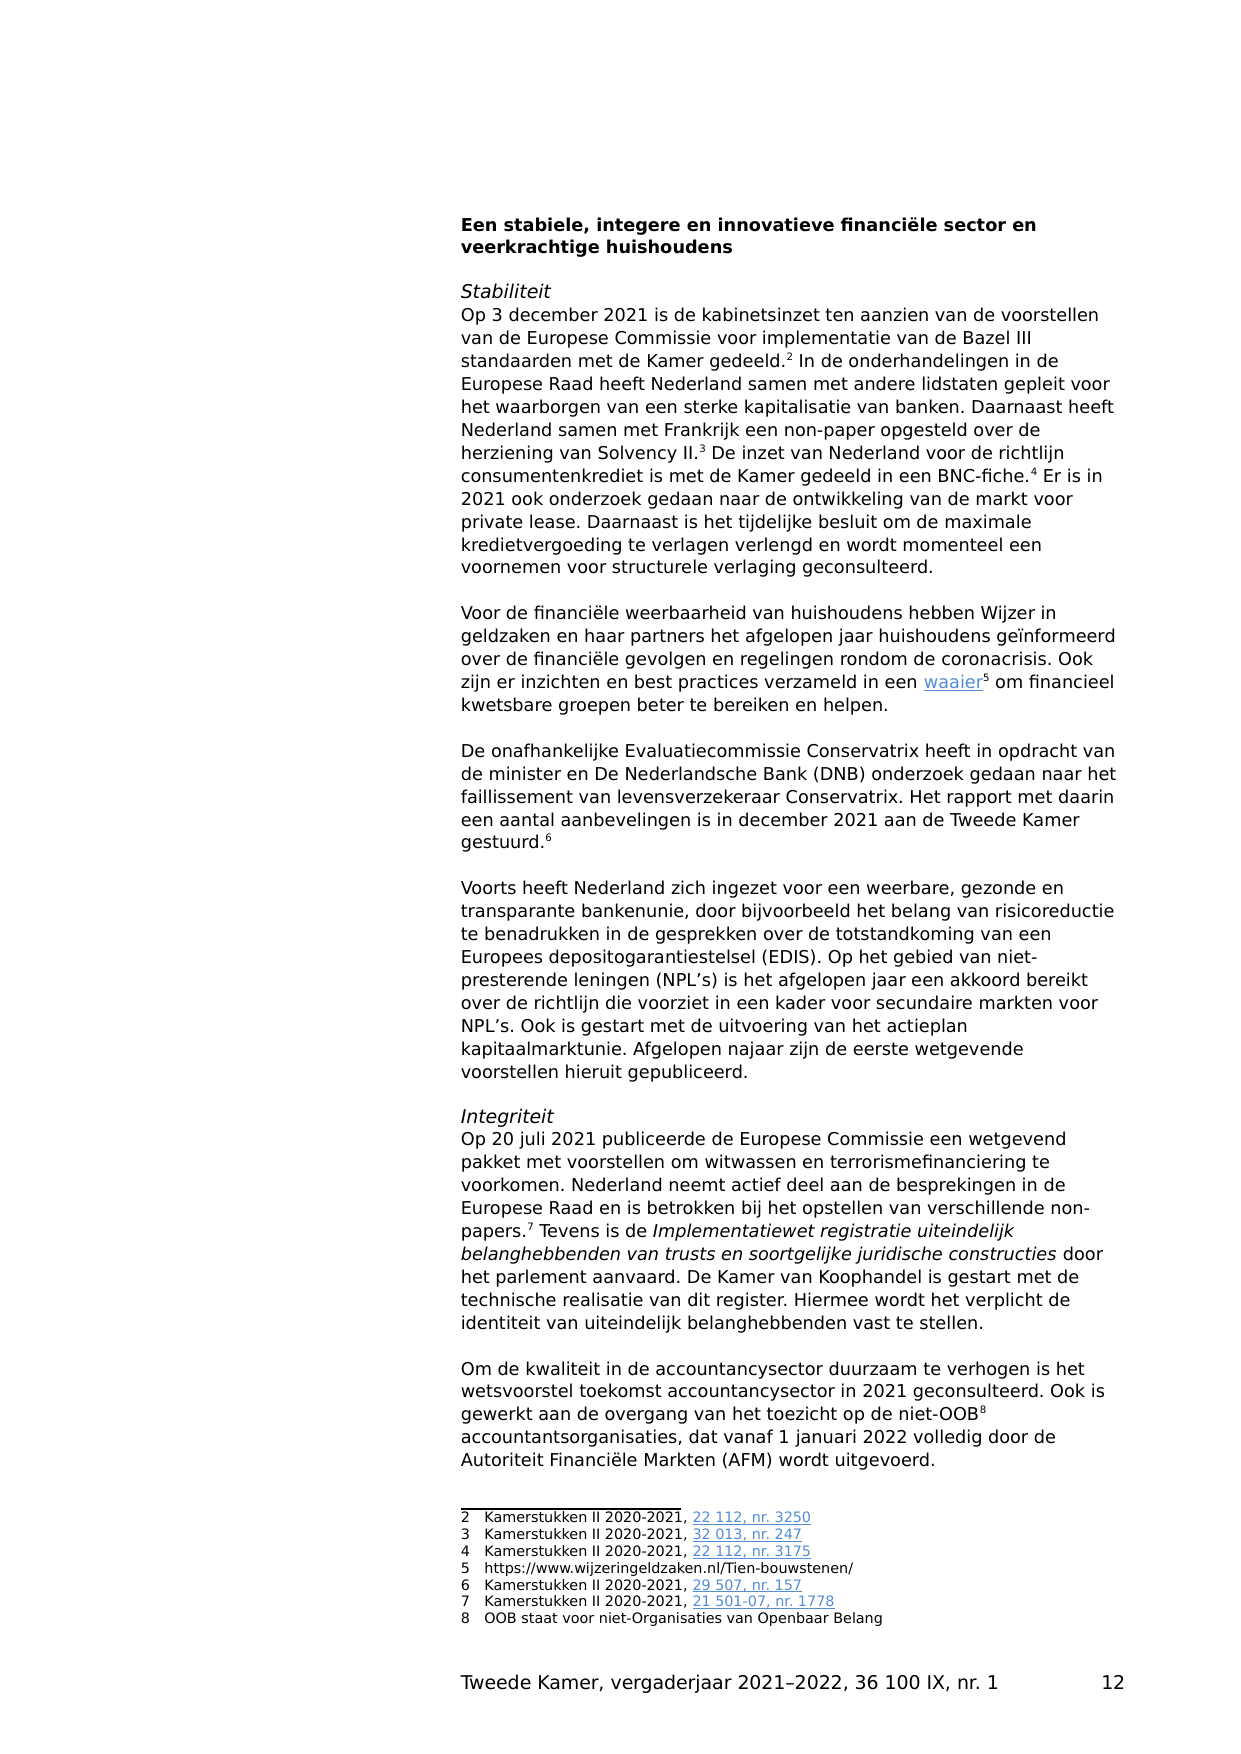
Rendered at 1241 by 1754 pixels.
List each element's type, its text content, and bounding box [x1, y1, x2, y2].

text __Kamerstukken II 2020-2021, 22 112, nr. 3250 [461, 1509, 1125, 1526]
text Een stabiele, integere en innovatieve financiële sector en veerkrachtige huishoudens [461, 213, 1125, 258]
text __https://www.wijzeringeldzaken.nl/Tien-bouwstenen/ [461, 1560, 1125, 1577]
text De onafhankelijke Evaluatiecommissie Conservatrix heeft in opdracht van de minister en De Nederlandsche Bank (DNB) onderzoek gedaan naar het faillissement van levensverzekeraar Conservatrix. Het rapport met daarin een aantal aanbevelingen is in december 2021 aan de Tweede Kamer gestuurd. [461, 739, 1125, 853]
text __Kamerstukken II 2020-2021, 21 501-07, nr. 1778 [461, 1593, 1125, 1610]
text __OOB staat voor niet-Organisaties van Openbaar Belang [461, 1610, 1125, 1627]
text Integriteit [461, 1106, 1125, 1127]
text Voor de financiële weerbaarheid van huishoudens hebben Wijzer in geldzaken en haar partners het afgelopen jaar huishoudens geïnformeerd over de financiële gevolgen en regelingen rondom de coronacrisis. Ook zijn er inzichten en best practices verzameld in een waaier om financieel kwetsbare groepen beter te bereiken en helpen. [461, 601, 1125, 716]
text Op 20 juli 2021 publiceerde de Europese Commissie een wetgevend pakket met voorstellen om witwassen en terrorismefinanciering te voorkomen. Nederland neemt actief deel aan de besprekingen in de Europese Raad en is betrokken bij het opstellen van verschillende non-papers. Tevens is de Implementatiewet registratie uiteindelijk belanghebbenden van trusts en soortgelijke juridische constructies door het parlement aanvaard. De Kamer van Koophandel is gestart met de technische realisatie van dit register. Hiermee wordt het verplicht de identiteit van uiteindelijk belanghebbenden vast te stellen. [461, 1127, 1125, 1334]
text Voorts heeft Nederland zich ingezet voor een weerbare, gezonde en transparante bankenunie, door bijvoorbeeld het belang van risicoreductie te benadrukken in de gesprekken over de totstandkoming van een Europees depositogarantiestelsel (EDIS). Op het gebied van niet-presterende leningen (NPL’s) is het afgelopen jaar een akkoord bereikt over de richtlijn die voorziet in een kader voor secundaire markten voor NPL’s. Ook is gestart met de uitvoering van het actieplan kapitaalmarktunie. Afgelopen najaar zijn de eerste wetgevende voorstellen hieruit gepubliceerd. [461, 876, 1125, 1083]
text Stabiliteit [461, 281, 1125, 303]
text Om de kwaliteit in de accountancysector duurzaam te verhogen is het wetsvoorstel toekomst accountancysector in 2021 geconsulteerd. Ook is gewerkt aan de overgang van het toezicht op de niet-OOB accountantsorganisaties, dat vanaf 1 januari 2022 volledig door de Autoriteit Financiële Markten (AFM) wordt uitgevoerd. [461, 1357, 1125, 1471]
text __Kamerstukken II 2020-2021, 22 112, nr. 3175 [461, 1543, 1125, 1560]
text Op 3 december 2021 is de kabinetsinzet ten aanzien van de voorstellen van de Europese Commissie voor implementatie van de Bazel III standaarden met de Kamer gedeeld. In de onderhandelingen in de Europese Raad heeft Nederland samen met andere lidstaten gepleit voor het waarborgen van een sterke kapitalisatie van banken. Daarnaast heeft Nederland samen met Frankrijk een non-paper opgesteld over de herziening van Solvency II. De inzet van Nederland voor de richtlijn consumentenkrediet is met de Kamer gedeeld in een BNC-fiche. Er is in 2021 ook onderzoek gedaan naar de ontwikkeling van de markt voor private lease. Daarnaast is het tijdelijke besluit om de maximale kredietvergoeding te verlagen verlengd en wordt momenteel een voornemen voor structurele verlaging geconsulteerd. [461, 303, 1125, 578]
text __Kamerstukken II 2020-2021, 29 507, nr. 157 [461, 1577, 1125, 1593]
text __Kamerstukken II 2020-2021, 32 013, nr. 247 [461, 1526, 1125, 1543]
